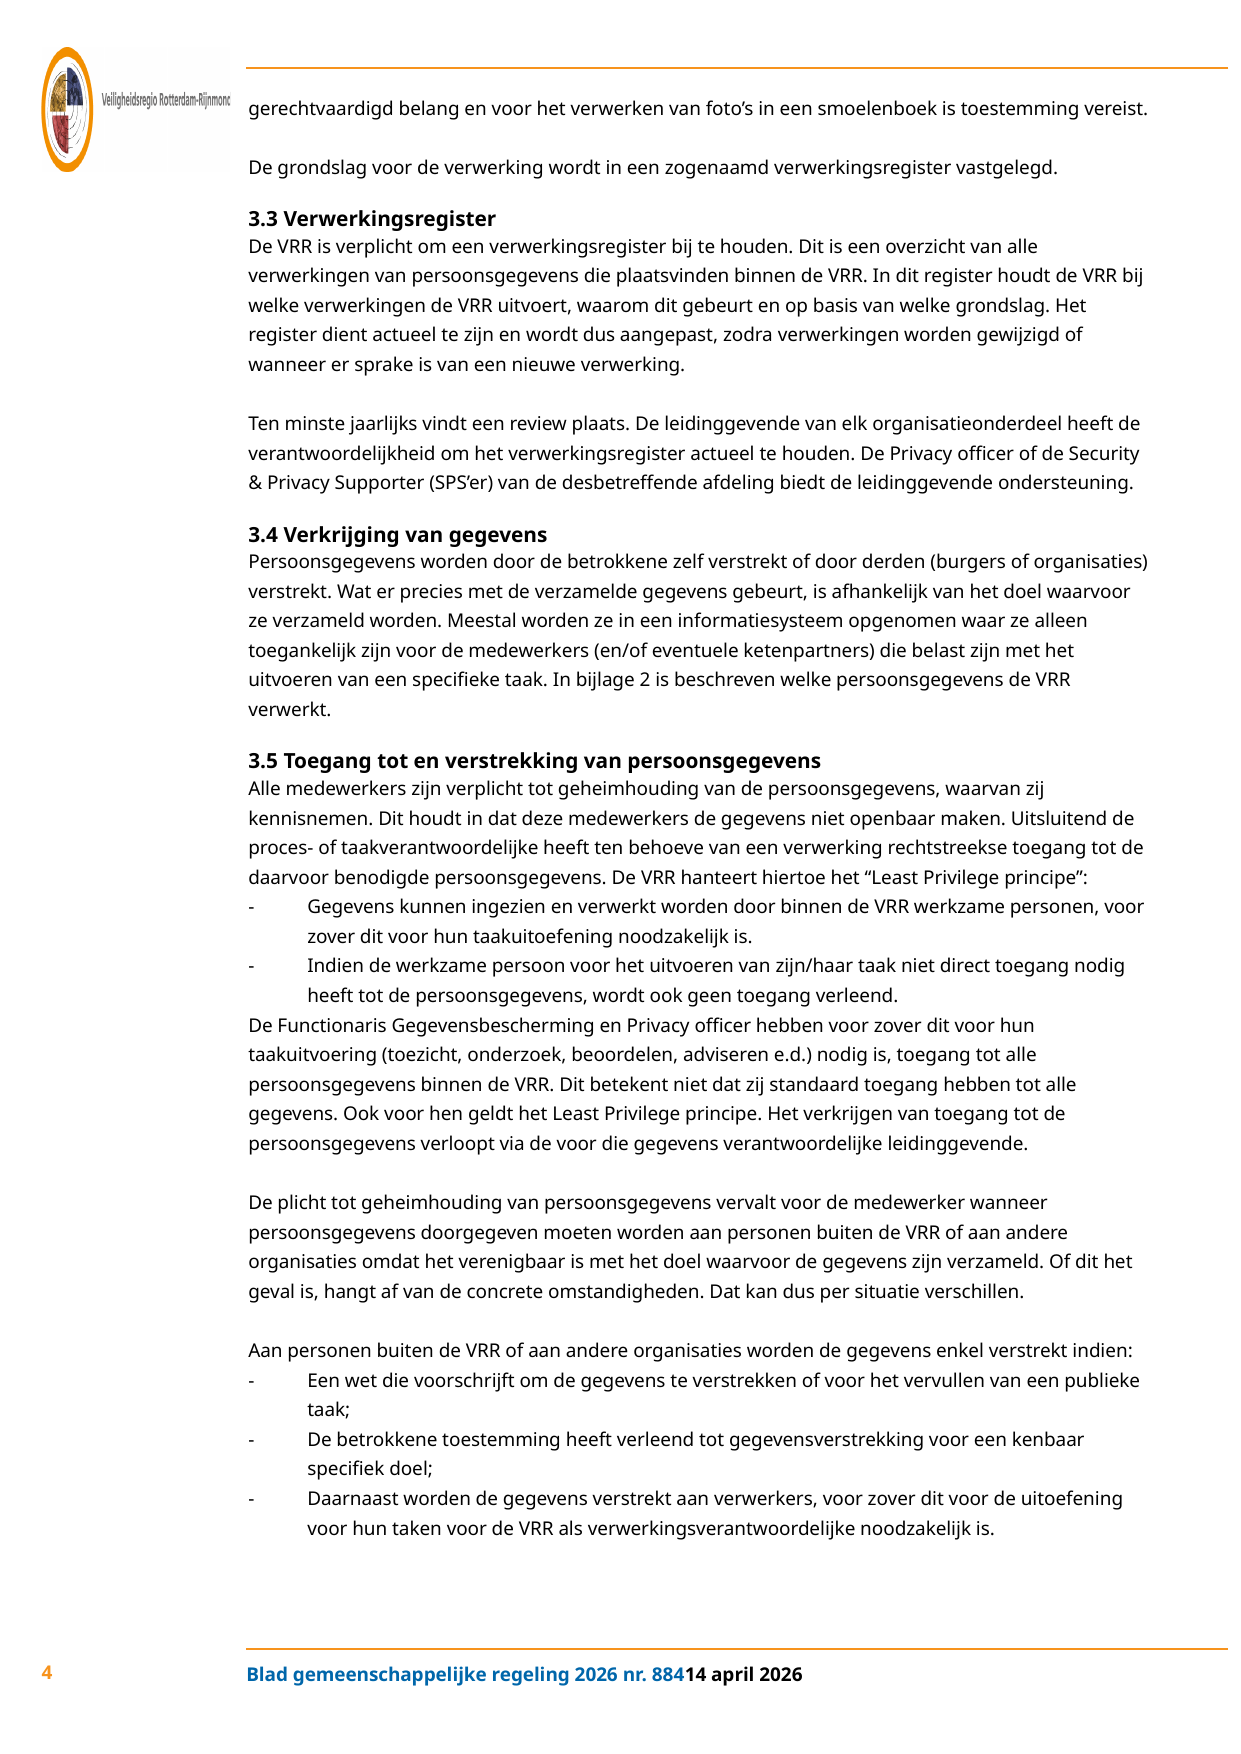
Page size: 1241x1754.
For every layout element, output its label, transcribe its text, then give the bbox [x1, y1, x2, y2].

list Indien de werkzame persoon voor het uitvoeren van zijn/haar taak niet direct toegang nodig heeft tot de persoonsgegevens, wordt ook geen toegang verleend. [248, 953, 1152, 1008]
picture [41, 47, 231, 172]
list Gegevens kunnen ingezien en verwerkt worden door binnen de VRR werkzame personen, voor zover dit voor hun taakuitoefening noodzakelijk is. [248, 893, 1152, 949]
text Aan personen buiten de VRR of aan andere organisaties worden de gegevens enkel verstrekt indien: [248, 1337, 1152, 1363]
text 3.5 Toegang tot en verstrekking van persoonsgegevens [248, 747, 1152, 775]
list Daarnaast worden de gegevens verstrekt aan verwerkers, voor zover dit voor de uitoefening voor hun taken voor de VRR als verwerkingsverantwoordelijke noodzakelijk is. [248, 1485, 1152, 1540]
text 3.4 Verkrijging van gegevens [248, 520, 1152, 548]
text gerechtvaardigd belang en voor het verwerken van foto’s in een smoelenboek is toestemming vereist. [248, 95, 1152, 121]
list De betrokkene toestemming heeft verleend tot gegevensverstrekking voor een kenbaar specifiek doel; [248, 1426, 1152, 1481]
text De Functionaris Gegevensbescherming en Privacy officer hebben voor zover dit voor hun taakuitvoering (toezicht, onderzoek, beoordelen, adviseren e.d.) nodig is, toegang tot alle persoonsgegevens binnen de VRR. Dit betekent niet dat zij standaard toegang hebben tot alle gegevens. Ook voor hen geldt het Least Privilege principe. Het verkrijgen van toegang tot de persoonsgegevens verloopt via de voor die gegevens verantwoordelijke leidinggevende. [248, 1012, 1152, 1156]
text De plicht tot geheimhouding van persoonsgegevens vervalt voor de medewerker wanneer persoonsgegevens doorgegeven moeten worden aan personen buiten de VRR of aan andere organisaties omdat het verenigbaar is met het doel waarvoor de gegevens zijn verzameld. Of dit het geval is, hangt af van de concrete omstandigheden. Dat kan dus per situatie verschillen. [248, 1189, 1152, 1304]
list Een wet die voorschrijft om de gegevens te verstrekken of voor het vervullen van een publieke taak; [248, 1367, 1152, 1422]
text Ten minste jaarlijks vindt een review plaats. De leidinggevende van elk organisatieonderdeel heeft de verantwoordelijkheid om het verwerkingsregister actueel te houden. De Privacy officer of de Security & Privacy Supporter (SPS’er) van de desbetreffende afdeling biedt de leidinggevende ondersteuning. [248, 410, 1152, 495]
text De VRR is verplicht om een verwerkingsregister bij te houden. Dit is een overzicht van alle verwerkingen van persoonsgegevens die plaatsvinden binnen de VRR. In dit register houdt de VRR bij welke verwerkingen de VRR uitvoert, waarom dit gebeurt en op basis van welke grondslag. Het register dient actueel te zijn en wordt dus aangepast, zodra verwerkingen worden gewijzigd of wanneer er sprake is van een nieuwe verwerking. [248, 233, 1152, 377]
text Alle medewerkers zijn verplicht tot geheimhouding van de persoonsgegevens, waarvan zij kennisnemen. Dit houdt in dat deze medewerkers de gegevens niet openbaar maken. Uitsluitend de proces- of taakverantwoordelijke heeft ten behoeve van een verwerking rechtstreekse toegang tot de daarvoor benodigde persoonsgegevens. De VRR hanteert hiertoe het “Least Privilege principe”: [248, 775, 1152, 889]
text 3.3 Verwerkingsregister [248, 204, 1152, 233]
text Persoonsgegevens worden door de betrokkene zelf verstrekt of door derden (burgers of organisaties) verstrekt. Wat er precies met de verzamelde gegevens gebeurt, is afhankelijk van het doel waarvoor ze verzameld worden. Meestal worden ze in een informatiesysteem opgenomen waar ze alleen toegankelijk zijn voor de medewerkers (en/of eventuele ketenpartners) die belast zijn met het uitvoeren van een specifieke taak. In bijlage 2 is beschreven welke persoonsgegevens de VRR verwerkt. [248, 548, 1152, 722]
text De grondslag voor de verwerking wordt in een zogenaamd verwerkingsregister vastgelegd. [248, 154, 1152, 180]
